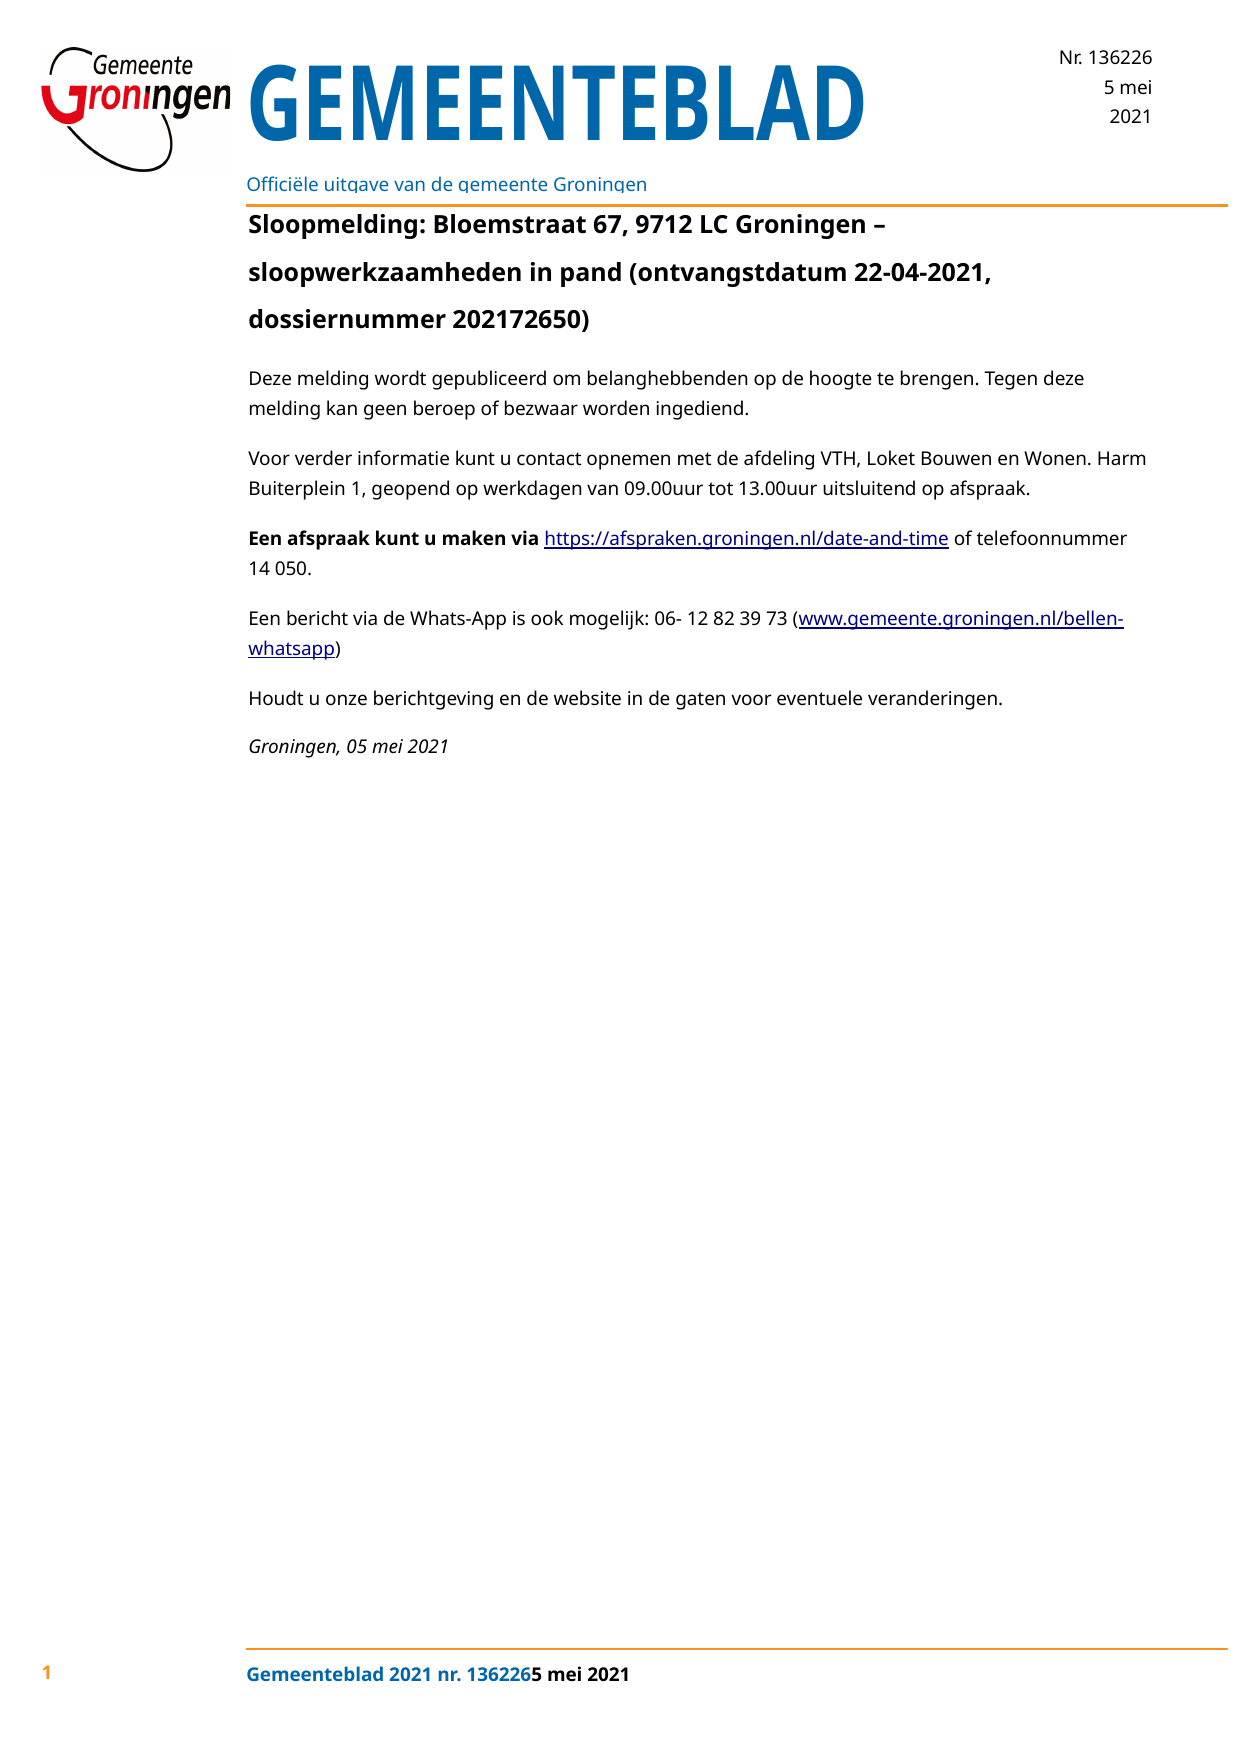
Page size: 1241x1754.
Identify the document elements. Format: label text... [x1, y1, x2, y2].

text Deze melding wordt gepubliceerd om belanghebbenden op de hoogte te brengen. Tegen deze melding kan geen beroep of bezwaar worden ingediend. [248, 366, 1152, 421]
text Voor verder informatie kunt u contact opnemen met de afdeling VTH, Loket Bouwen en Wonen. Harm Buiterplein 1, geopend op werkdagen van 09.00uur tot 13.00uur uitsluitend op afspraak. [248, 446, 1152, 501]
text Een afspraak kunt u maken via https://afspraken.groningen.nl/date-and-time of telefoonnummer 14 050. [248, 526, 1152, 581]
text Sloopmelding: Bloemstraat 67, 9712 LC Groningen – sloopwerkzaamheden in pand (ontvangstdatum 22-04-2021, dossiernummer 202172650) [248, 207, 1152, 336]
text Een bericht via de Whats-App is ook mogelijk: 06- 12 82 39 73 (www.gemeente.groningen.nl/bellen-whatsapp) [248, 606, 1152, 661]
text Houdt u onze berichtgeving en de website in de gaten voor eventuele veranderingen. [248, 686, 1152, 711]
text Groningen, 05 mei 2021 [248, 733, 1152, 759]
picture [41, 47, 231, 172]
